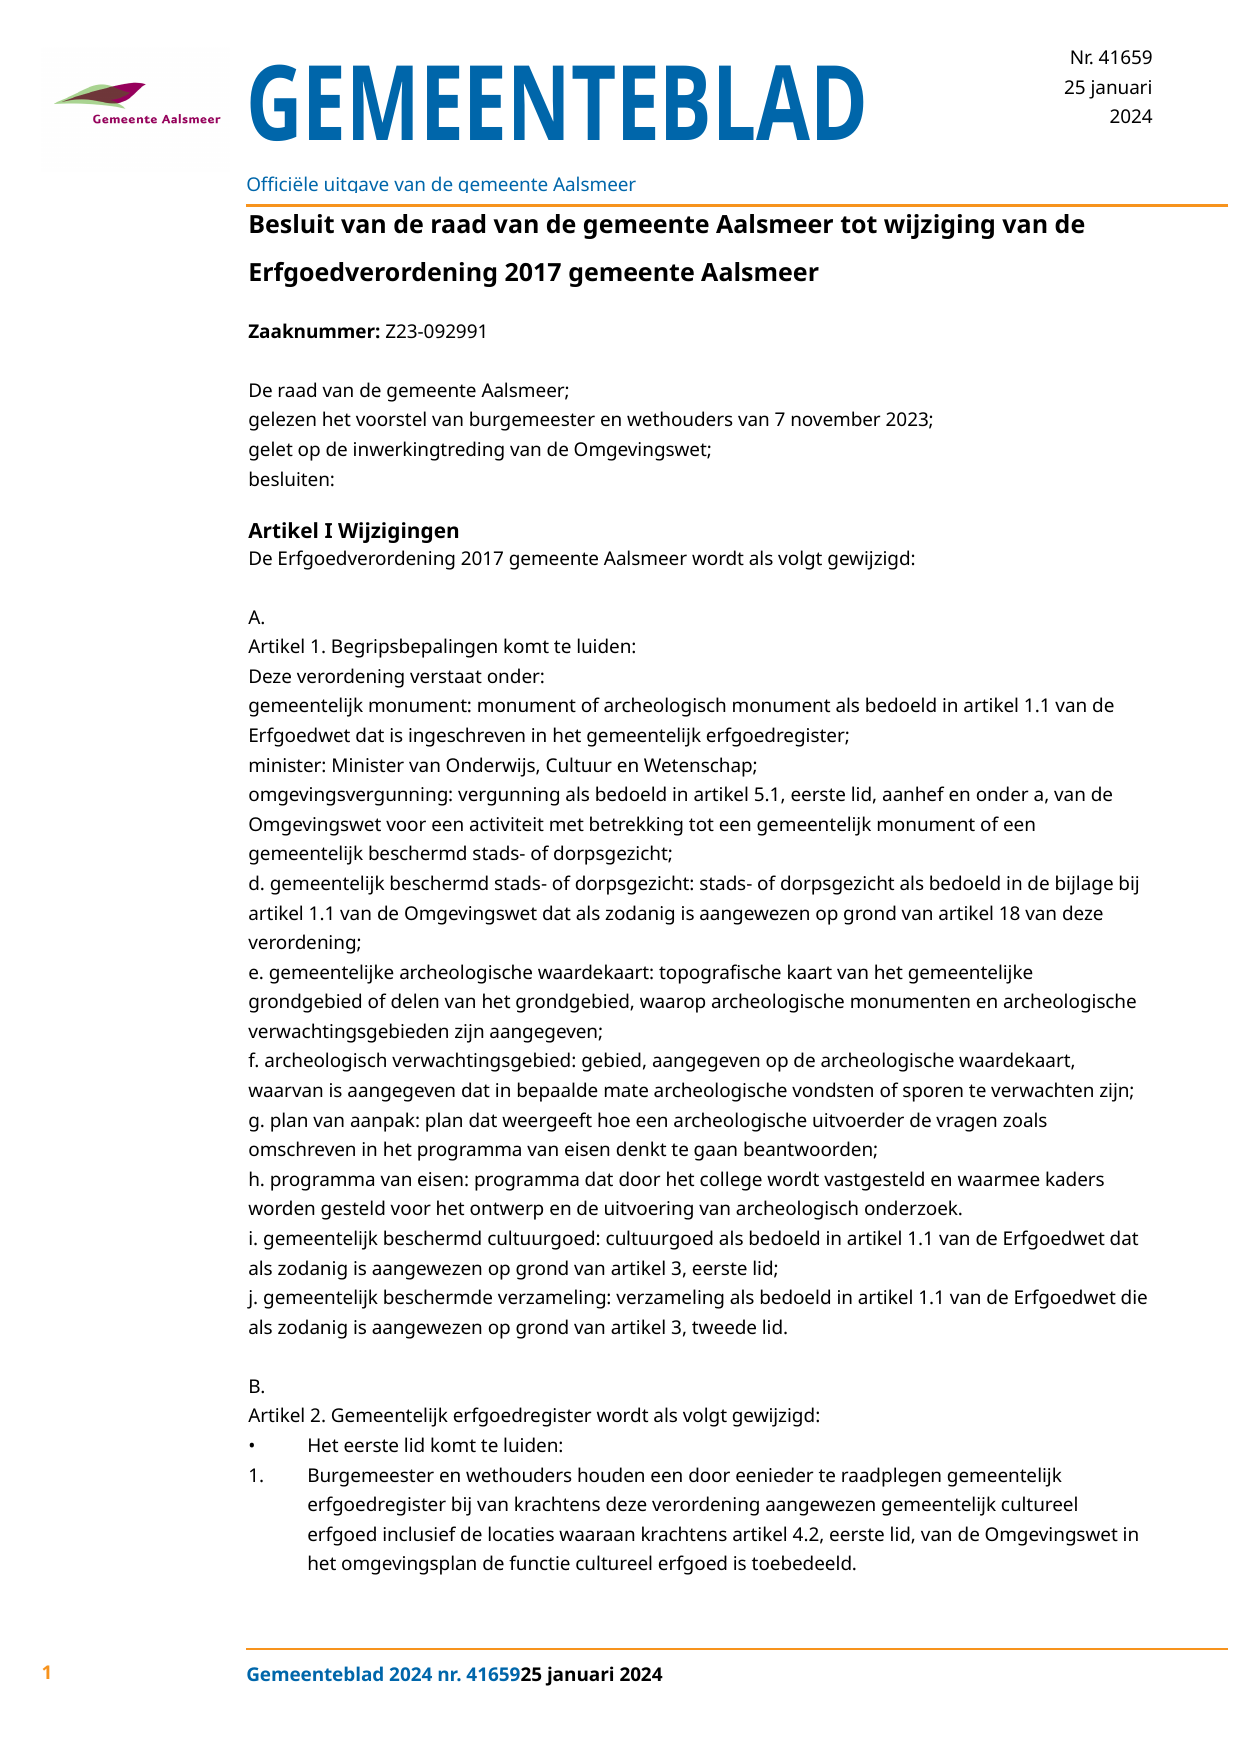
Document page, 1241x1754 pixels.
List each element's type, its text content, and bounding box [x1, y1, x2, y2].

text e. gemeentelijke archeologische waardekaart: topografische kaart van het gemeentelijke grondgebied of delen van het grondgebied, waarop archeologische monumenten en archeologische verwachtingsgebieden zijn aangegeven; [248, 959, 1152, 1044]
text j. gemeentelijk beschermde verzameling: verzameling als bedoeld in artikel 1.1 van de Erfgoedwet die als zodanig is aangewezen op grond van artikel 3, tweede lid. [248, 1284, 1152, 1339]
text besluiten: [248, 466, 1152, 492]
text A. [248, 604, 1152, 629]
text De Erfgoedverordening 2017 gemeente Aalsmeer wordt als volgt gewijzigd: [248, 545, 1152, 570]
text Artikel 1. Begripsbepalingen komt te luiden: [248, 633, 1152, 659]
text f. archeologisch verwachtingsgebied: gebied, aangegeven op de archeologische waardekaart, waarvan is aangegeven dat in bepaalde mate archeologische vondsten of sporen te verwachten zijn; [248, 1048, 1152, 1103]
text minister: Minister van Onderwijs, Cultuur en Wetenschap; [248, 752, 1152, 777]
text Besluit van de raad van de gemeente Aalsmeer tot wijziging van de Erfgoedverordening 2017 gemeente Aalsmeer [248, 207, 1152, 288]
picture [41, 47, 231, 172]
text h. programma van eisen: programma dat door het college wordt vastgesteld en waarmee kaders worden gesteld voor het ontwerp en de uitvoering van archeologisch onderzoek. [248, 1166, 1152, 1221]
list Het eerste lid komt te luiden: [248, 1432, 1152, 1458]
text omgevingsvergunning: vergunning als bedoeld in artikel 5.1, eerste lid, aanhef en onder a, van de Omgevingswet voor een activiteit met betrekking tot een gemeentelijk monument of een gemeentelijk beschermd stads- of dorpsgezicht; [248, 781, 1152, 866]
text De raad van de gemeente Aalsmeer; [248, 377, 1152, 403]
text B. [248, 1373, 1152, 1399]
list Burgemeester en wethouders houden een door eenieder te raadplegen gemeentelijk erfgoedregister bij van krachtens deze verordening aangewezen gemeentelijk cultureel erfgoed inclusief de locaties waaraan krachtens artikel 4.2, eerste lid, van de Omgevingswet in het omgevingsplan de functie cultureel erfgoed is toebedeeld. [248, 1462, 1152, 1576]
text Zaaknummer: Z23-092991 [248, 318, 1152, 344]
text gelet op de inwerkingtreding van de Omgevingswet; [248, 436, 1152, 462]
text i. gemeentelijk beschermd cultuurgoed: cultuurgoed als bedoeld in artikel 1.1 van de Erfgoedwet dat als zodanig is aangewezen op grond van artikel 3, eerste lid; [248, 1225, 1152, 1280]
text Deze verordening verstaat onder: [248, 663, 1152, 689]
text gelezen het voorstel van burgemeester en wethouders van 7 november 2023; [248, 407, 1152, 432]
text d. gemeentelijk beschermd stads- of dorpsgezicht: stads- of dorpsgezicht als bedoeld in de bijlage bij artikel 1.1 van de Omgevingswet dat als zodanig is aangewezen op grond van artikel 18 van deze verordening; [248, 870, 1152, 955]
text Artikel 2. Gemeentelijk erfgoedregister wordt als volgt gewijzigd: [248, 1403, 1152, 1428]
text g. plan van aanpak: plan dat weergeeft hoe een archeologische uitvoerder de vragen zoals omschreven in het programma van eisen denkt te gaan beantwoorden; [248, 1107, 1152, 1162]
text Artikel I Wijzigingen [248, 516, 1152, 545]
text gemeentelijk monument: monument of archeologisch monument als bedoeld in artikel 1.1 van de Erfgoedwet dat is ingeschreven in het gemeentelijk erfgoedregister; [248, 693, 1152, 748]
